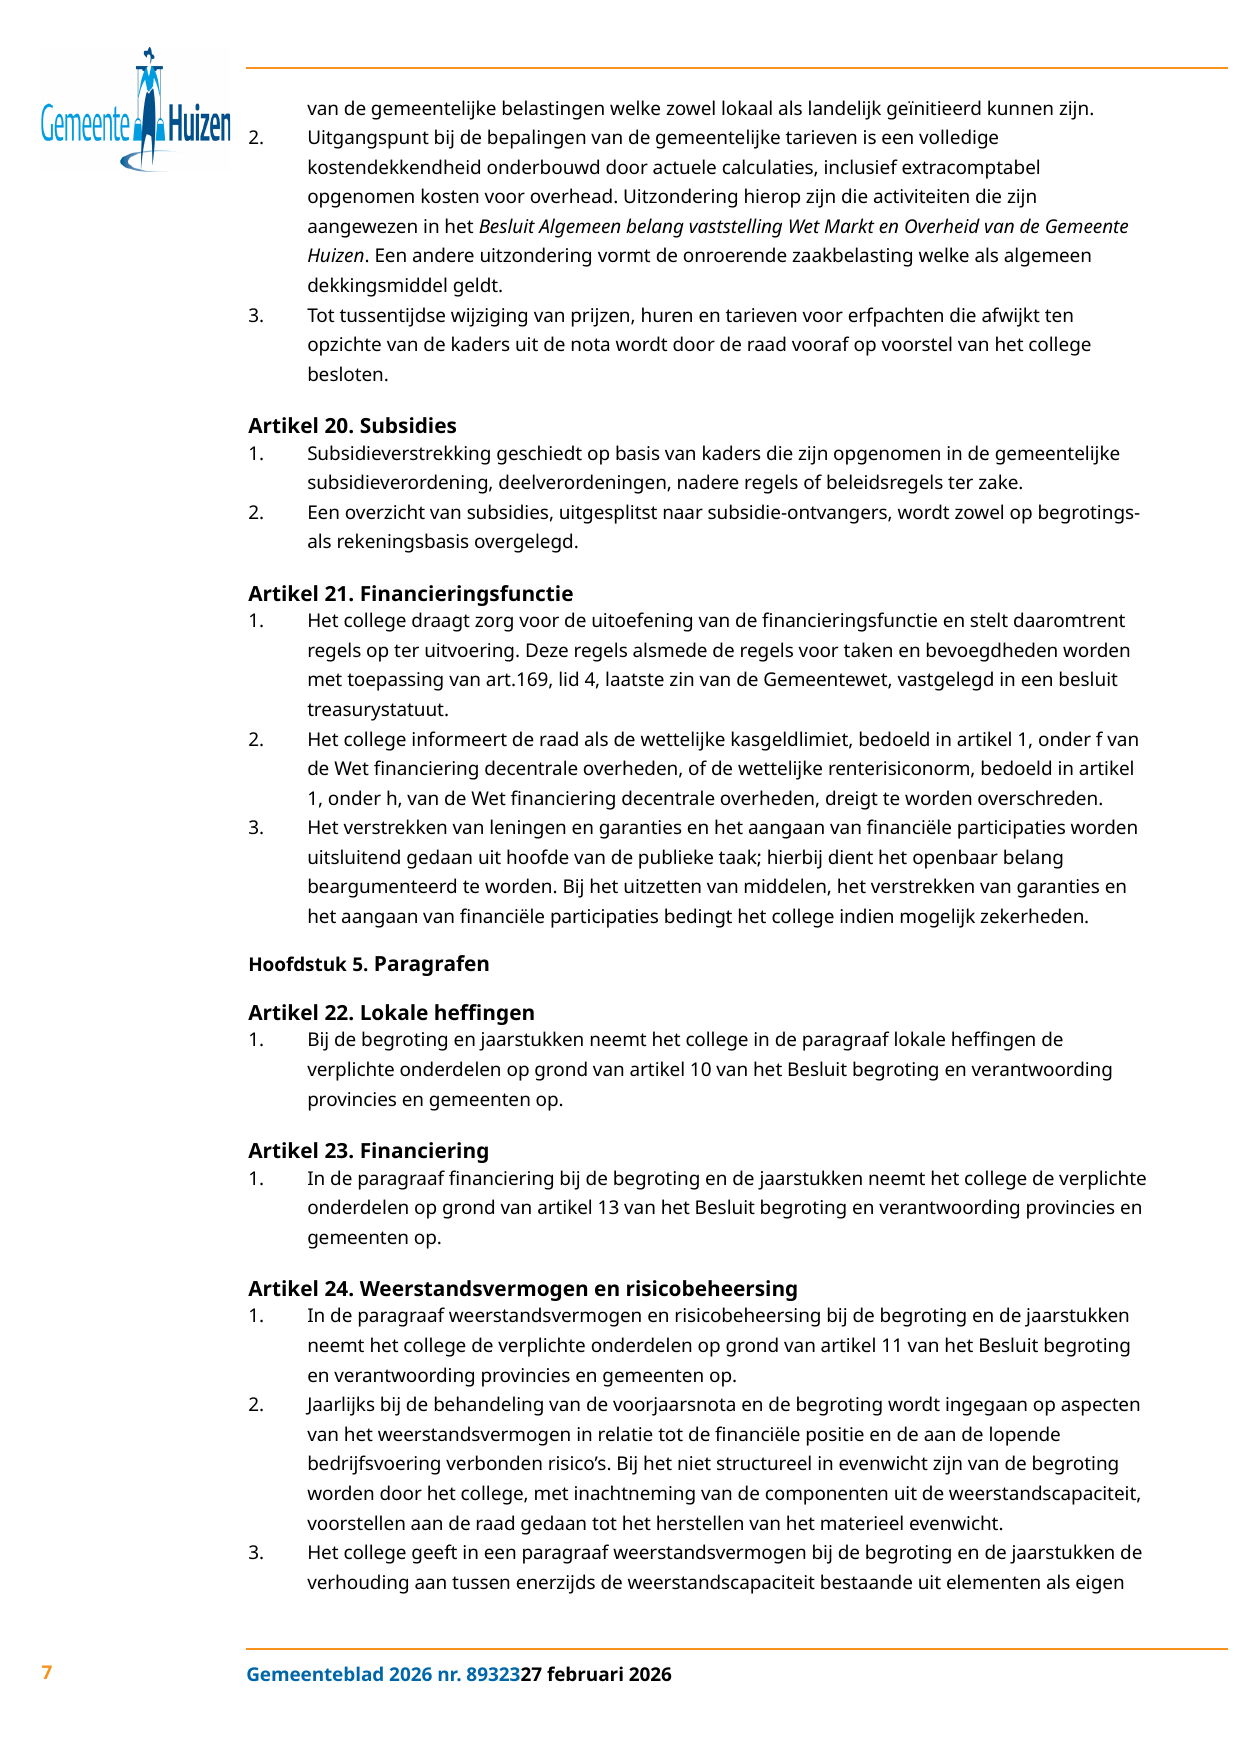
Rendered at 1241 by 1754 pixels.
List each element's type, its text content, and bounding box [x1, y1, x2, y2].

list Het college draagt zorg voor de uitoefening van de financieringsfunctie en stelt daaromtrent regels op ter uitvoering. Deze regels alsmede de regels voor taken en bevoegdheden worden met toepassing van art.169, lid 4, laatste zin van de Gemeentewet, vastgelegd in een besluit treasurystatuut. [248, 607, 1152, 722]
list Uitgangspunt bij de bepalingen van de gemeentelijke tarieven is een volledige kostendekkendheid onderbouwd door actuele calculaties, inclusief extracomptabel opgenomen kosten voor overhead. Uitzondering hierop zijn die activiteiten die zijn aangewezen in het Besluit Algemeen belang vaststelling Wet Markt en Overheid van de Gemeente Huizen. Een andere uitzondering vormt de onroerende zaakbelasting welke als algemeen dekkingsmiddel geldt. [248, 124, 1152, 298]
list In de paragraaf financiering bij de begroting en de jaarstukken neemt het college de verplichte onderdelen op grond van artikel 13 van het Besluit begroting en verantwoording provincies en gemeenten op. [248, 1165, 1152, 1249]
list In de paragraaf weerstandsvermogen en risicobeheersing bij de begroting en de jaarstukken neemt het college de verplichte onderdelen op grond van artikel 11 van het Besluit begroting en verantwoording provincies en gemeenten op. [248, 1303, 1152, 1388]
list Subsidieverstrekking geschiedt op basis van kaders die zijn opgenomen in de gemeentelijke subsidieverordening, deelverordeningen, nadere regels of beleidsregels ter zake. [248, 440, 1152, 495]
list Het verstrekken van leningen en garanties en het aangaan van financiële participaties worden uitsluitend gedaan uit hoofde van de publieke taak; hierbij dient het openbaar belang beargumenteerd te worden. Bij het uitzetten van middelen, het verstrekken van garanties en het aangaan van financiële participaties bedingt het college indien mogelijk zekerheden. [248, 814, 1152, 929]
list Het college informeert de raad als de wettelijke kasgeldlimiet, bedoeld in artikel 1, onder f van de Wet financiering decentrale overheden, of de wettelijke renterisiconorm, bedoeld in artikel 1, onder h, van de Wet financiering decentrale overheden, dreigt te worden overschreden. [248, 726, 1152, 811]
text Artikel 20. Subsidies [248, 411, 1152, 440]
text Artikel 21. Financieringsfunctie [248, 579, 1152, 607]
list Tot tussentijdse wijziging van prijzen, huren en tarieven voor erfpachten die afwijkt ten opzichte van de kaders uit de nota wordt door de raad vooraf op voorstel van het college besloten. [248, 302, 1152, 387]
list Het college geeft in een paragraaf weerstandsvermogen bij de begroting en de jaarstukken de verhouding aan tussen enerzijds de weerstandscapaciteit bestaande uit elementen als eigen [248, 1539, 1152, 1595]
text Hoofdstuk 5. Paragrafen [248, 949, 1152, 977]
list Een overzicht van subsidies, uitgesplitst naar subsidie-ontvangers, wordt zowel op begrotings- als rekeningsbasis overgelegd. [248, 499, 1152, 554]
text Artikel 23. Financiering [248, 1136, 1152, 1165]
text Artikel 22. Lokale heffingen [248, 998, 1152, 1027]
text Artikel 24. Weerstandsvermogen en risicobeheersing [248, 1274, 1152, 1303]
list Bij de begroting en jaarstukken neemt het college in de paragraaf lokale heffingen de verplichte onderdelen op grond van artikel 10 van het Besluit begroting en verantwoording provincies en gemeenten op. [248, 1027, 1152, 1112]
picture [41, 47, 231, 172]
list van de gemeentelijke belastingen welke zowel lokaal als landelijk geïnitieerd kunnen zijn. [248, 95, 1152, 121]
list Jaarlijks bij de behandeling van de voorjaarsnota en de begroting wordt ingegaan op aspecten van het weerstandsvermogen in relatie tot de financiële positie en de aan de lopende bedrijfsvoering verbonden risico’s. Bij het niet structureel in evenwicht zijn van de begroting worden door het college, met inachtneming van de componenten uit de weerstandscapaciteit, voorstellen aan de raad gedaan tot het herstellen van het materieel evenwicht. [248, 1391, 1152, 1536]
